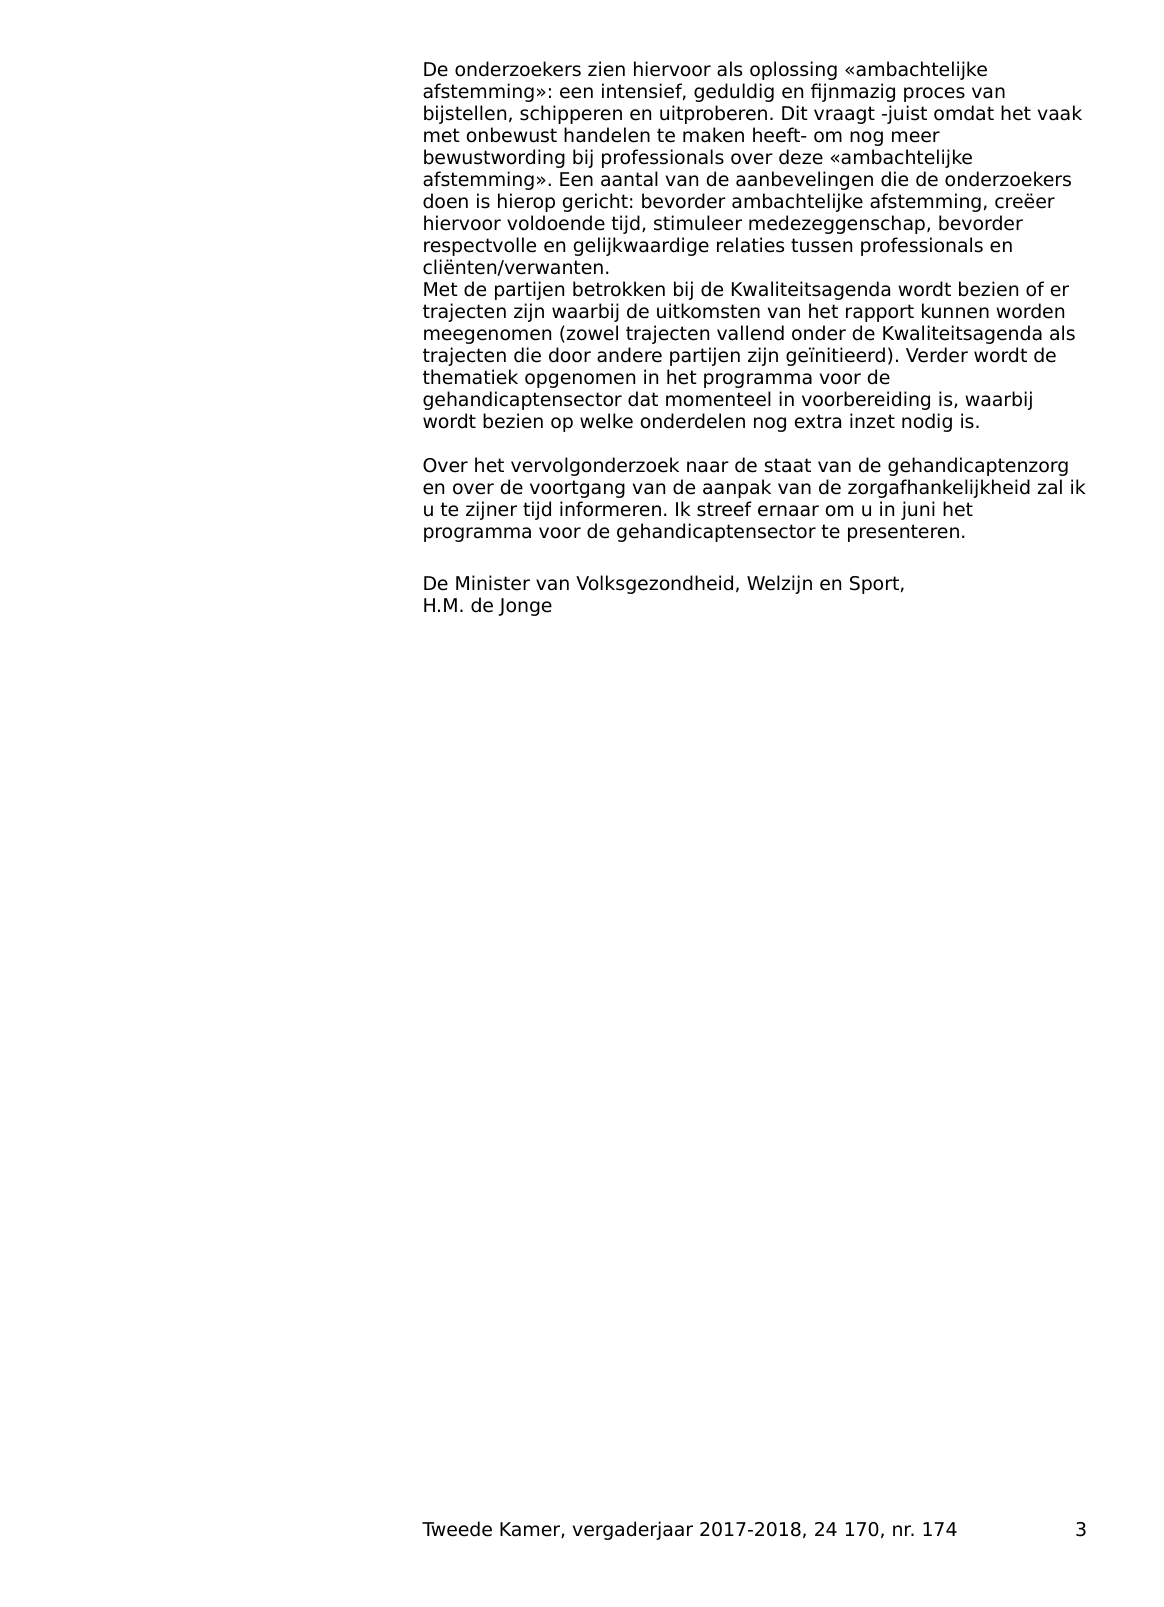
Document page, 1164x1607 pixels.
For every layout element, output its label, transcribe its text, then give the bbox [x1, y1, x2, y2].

text De onderzoekers zien hiervoor als oplossing «ambachtelijke afstemming»: een intensief, geduldig en fijnmazig proces van bijstellen, schipperen en uitproberen. Dit vraagt -juist omdat het vaak met onbewust handelen te maken heeft- om nog meer bewustwording bij professionals over deze «ambachtelijke afstemming». Een aantal van de aanbevelingen die de onderzoekers doen is hierop gericht: bevorder ambachtelijke afstemming, creëer hiervoor voldoende tijd, stimuleer medezeggenschap, bevorder respectvolle en gelijkwaardige relaties tussen professionals en cliënten/verwanten. [422, 59, 1087, 279]
text Met de partijen betrokken bij de Kwaliteitsagenda wordt bezien of er trajecten zijn waarbij de uitkomsten van het rapport kunnen worden meegenomen (zowel trajecten vallend onder de Kwaliteitsagenda als trajecten die door andere partijen zijn geïnitieerd). Verder wordt de thematiek opgenomen in het programma voor de gehandicaptensector dat momenteel in voorbereiding is, waarbij wordt bezien op welke onderdelen nog extra inzet nodig is. [422, 279, 1087, 433]
text Over het vervolgonderzoek naar de staat van de gehandicaptenzorg en over de voortgang van de aanpak van de zorgafhankelijkheid zal ik u te zijner tijd informeren. Ik streef ernaar om u in juni het programma voor de gehandicaptensector te presenteren. [422, 455, 1087, 543]
text De Minister van Volksgezondheid, Welzijn en Sport, H.M. de Jonge [422, 573, 1087, 617]
